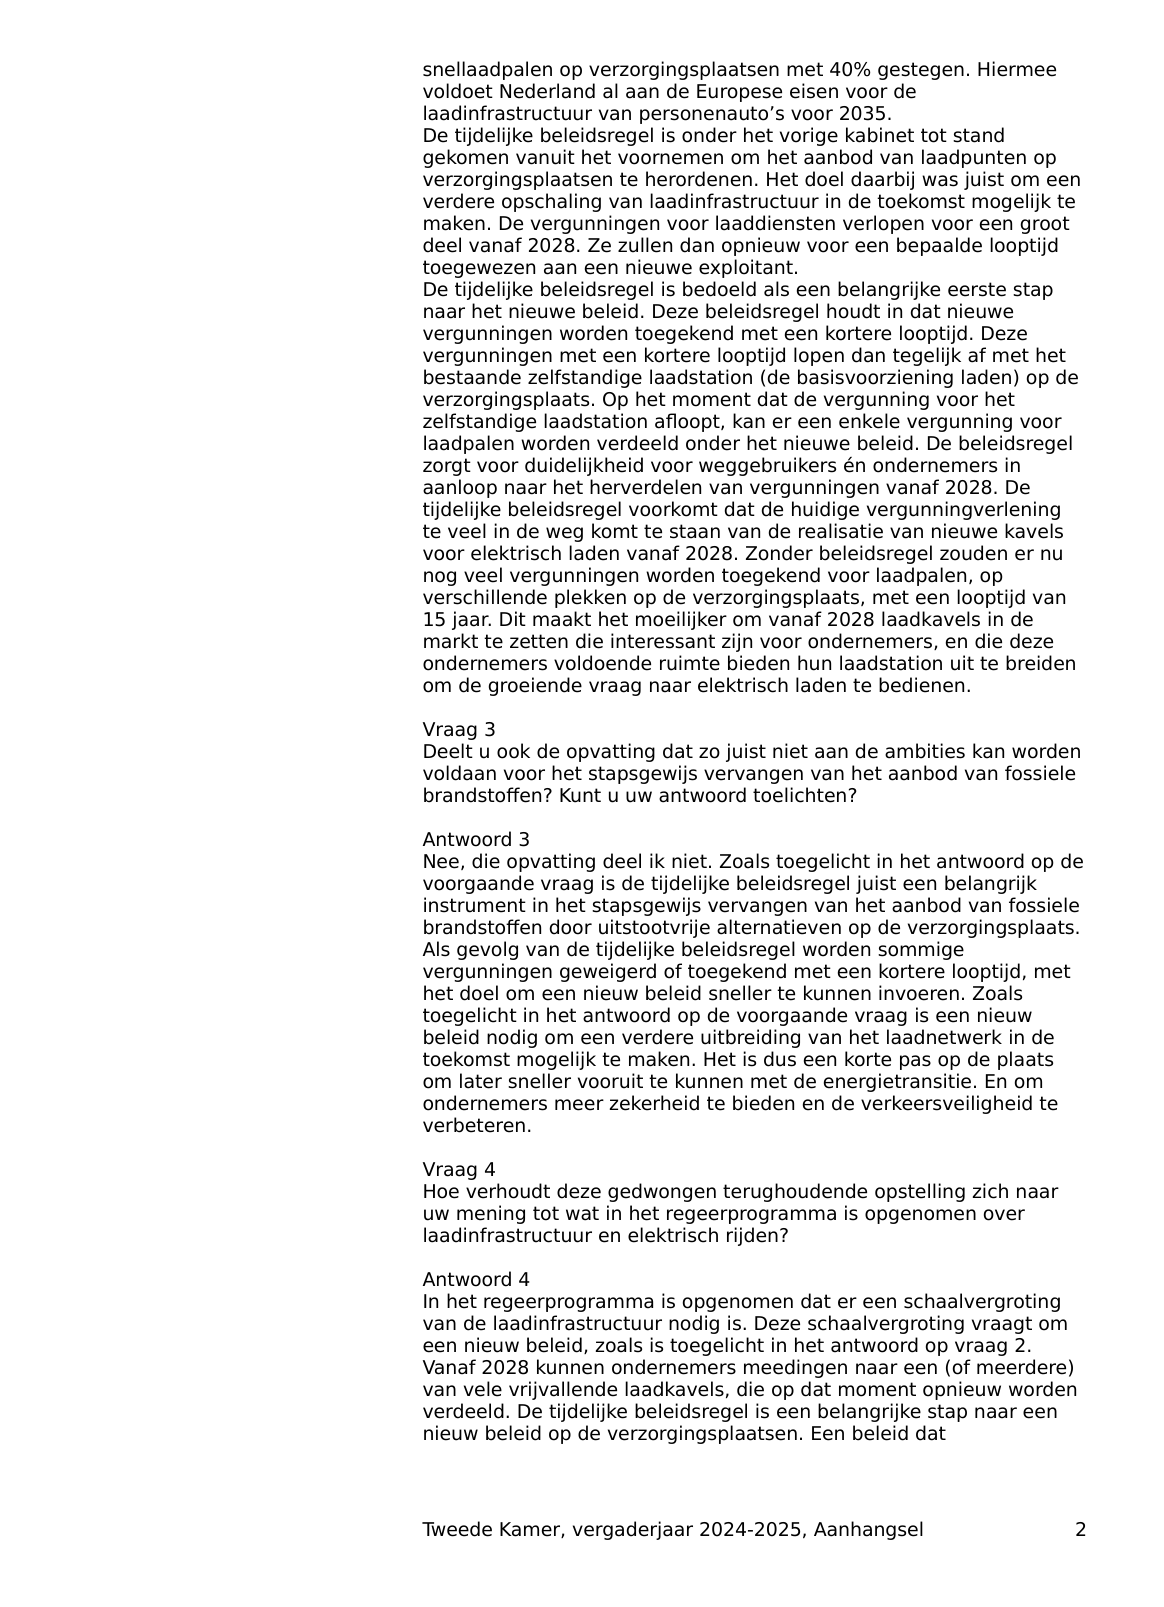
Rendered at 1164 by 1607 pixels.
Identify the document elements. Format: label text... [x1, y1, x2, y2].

text snellaadpalen op verzorgingsplaatsen met 40% gestegen. Hiermee voldoet Nederland al aan de Europese eisen voor de laadinfrastructuur van personenauto’s voor 2035. [422, 59, 1087, 125]
text Deelt u ook de opvatting dat zo juist niet aan de ambities kan worden voldaan voor het stapsgewijs vervangen van het aanbod van fossiele brandstoffen? Kunt u uw antwoord toelichten? [422, 741, 1087, 807]
text Vraag 3 [422, 719, 1087, 741]
text Hoe verhoudt deze gedwongen terughoudende opstelling zich naar uw mening tot wat in het regeerprogramma is opgenomen over laadinfrastructuur en elektrisch rijden? [422, 1181, 1087, 1247]
text Antwoord 3 [422, 829, 1087, 851]
text De tijdelijke beleidsregel is onder het vorige kabinet tot stand gekomen vanuit het voornemen om het aanbod van laadpunten op verzorgingsplaatsen te herordenen. Het doel daarbij was juist om een verdere opschaling van laadinfrastructuur in de toekomst mogelijk te maken. De vergunningen voor laaddiensten verlopen voor een groot deel vanaf 2028. Ze zullen dan opnieuw voor een bepaalde looptijd toegewezen aan een nieuwe exploitant. [422, 125, 1087, 279]
text Vraag 4 [422, 1159, 1087, 1181]
text Antwoord 4 [422, 1269, 1087, 1291]
text De tijdelijke beleidsregel is bedoeld als een belangrijke eerste stap naar het nieuwe beleid. Deze beleidsregel houdt in dat nieuwe vergunningen worden toegekend met een kortere looptijd. Deze vergunningen met een kortere looptijd lopen dan tegelijk af met het bestaande zelfstandige laadstation (de basisvoorziening laden) op de verzorgingsplaats. Op het moment dat de vergunning voor het zelfstandige laadstation afloopt, kan er een enkele vergunning voor laadpalen worden verdeeld onder het nieuwe beleid. De beleidsregel zorgt voor duidelijkheid voor weggebruikers én ondernemers in aanloop naar het herverdelen van vergunningen vanaf 2028. De tijdelijke beleidsregel voorkomt dat de huidige vergunningverlening te veel in de weg komt te staan van de realisatie van nieuwe kavels voor elektrisch laden vanaf 2028. Zonder beleidsregel zouden er nu nog veel vergunningen worden toegekend voor laadpalen, op verschillende plekken op de verzorgingsplaats, met een looptijd van 15 jaar. Dit maakt het moeilijker om vanaf 2028 laadkavels in de markt te zetten die interessant zijn voor ondernemers, en die deze ondernemers voldoende ruimte bieden hun laadstation uit te breiden om de groeiende vraag naar elektrisch laden te bedienen. [422, 279, 1087, 696]
text In het regeerprogramma is opgenomen dat er een schaalvergroting van de laadinfrastructuur nodig is. Deze schaalvergroting vraagt om een nieuw beleid, zoals is toegelicht in het antwoord op vraag 2. Vanaf 2028 kunnen ondernemers meedingen naar een (of meerdere) van vele vrijvallende laadkavels, die op dat moment opnieuw worden verdeeld. De tijdelijke beleidsregel is een belangrijke stap naar een nieuw beleid op de verzorgingsplaatsen. Een beleid dat [422, 1291, 1087, 1444]
text Nee, die opvatting deel ik niet. Zoals toegelicht in het antwoord op de voorgaande vraag is de tijdelijke beleidsregel juist een belangrijk instrument in het stapsgewijs vervangen van het aanbod van fossiele brandstoffen door uitstootvrije alternatieven op de verzorgingsplaats. Als gevolg van de tijdelijke beleidsregel worden sommige vergunningen geweigerd of toegekend met een kortere looptijd, met het doel om een nieuw beleid sneller te kunnen invoeren. Zoals toegelicht in het antwoord op de voorgaande vraag is een nieuw beleid nodig om een verdere uitbreiding van het laadnetwerk in de toekomst mogelijk te maken. Het is dus een korte pas op de plaats om later sneller vooruit te kunnen met de energietransitie. En om ondernemers meer zekerheid te bieden en de verkeersveiligheid te verbeteren. [422, 851, 1087, 1136]
